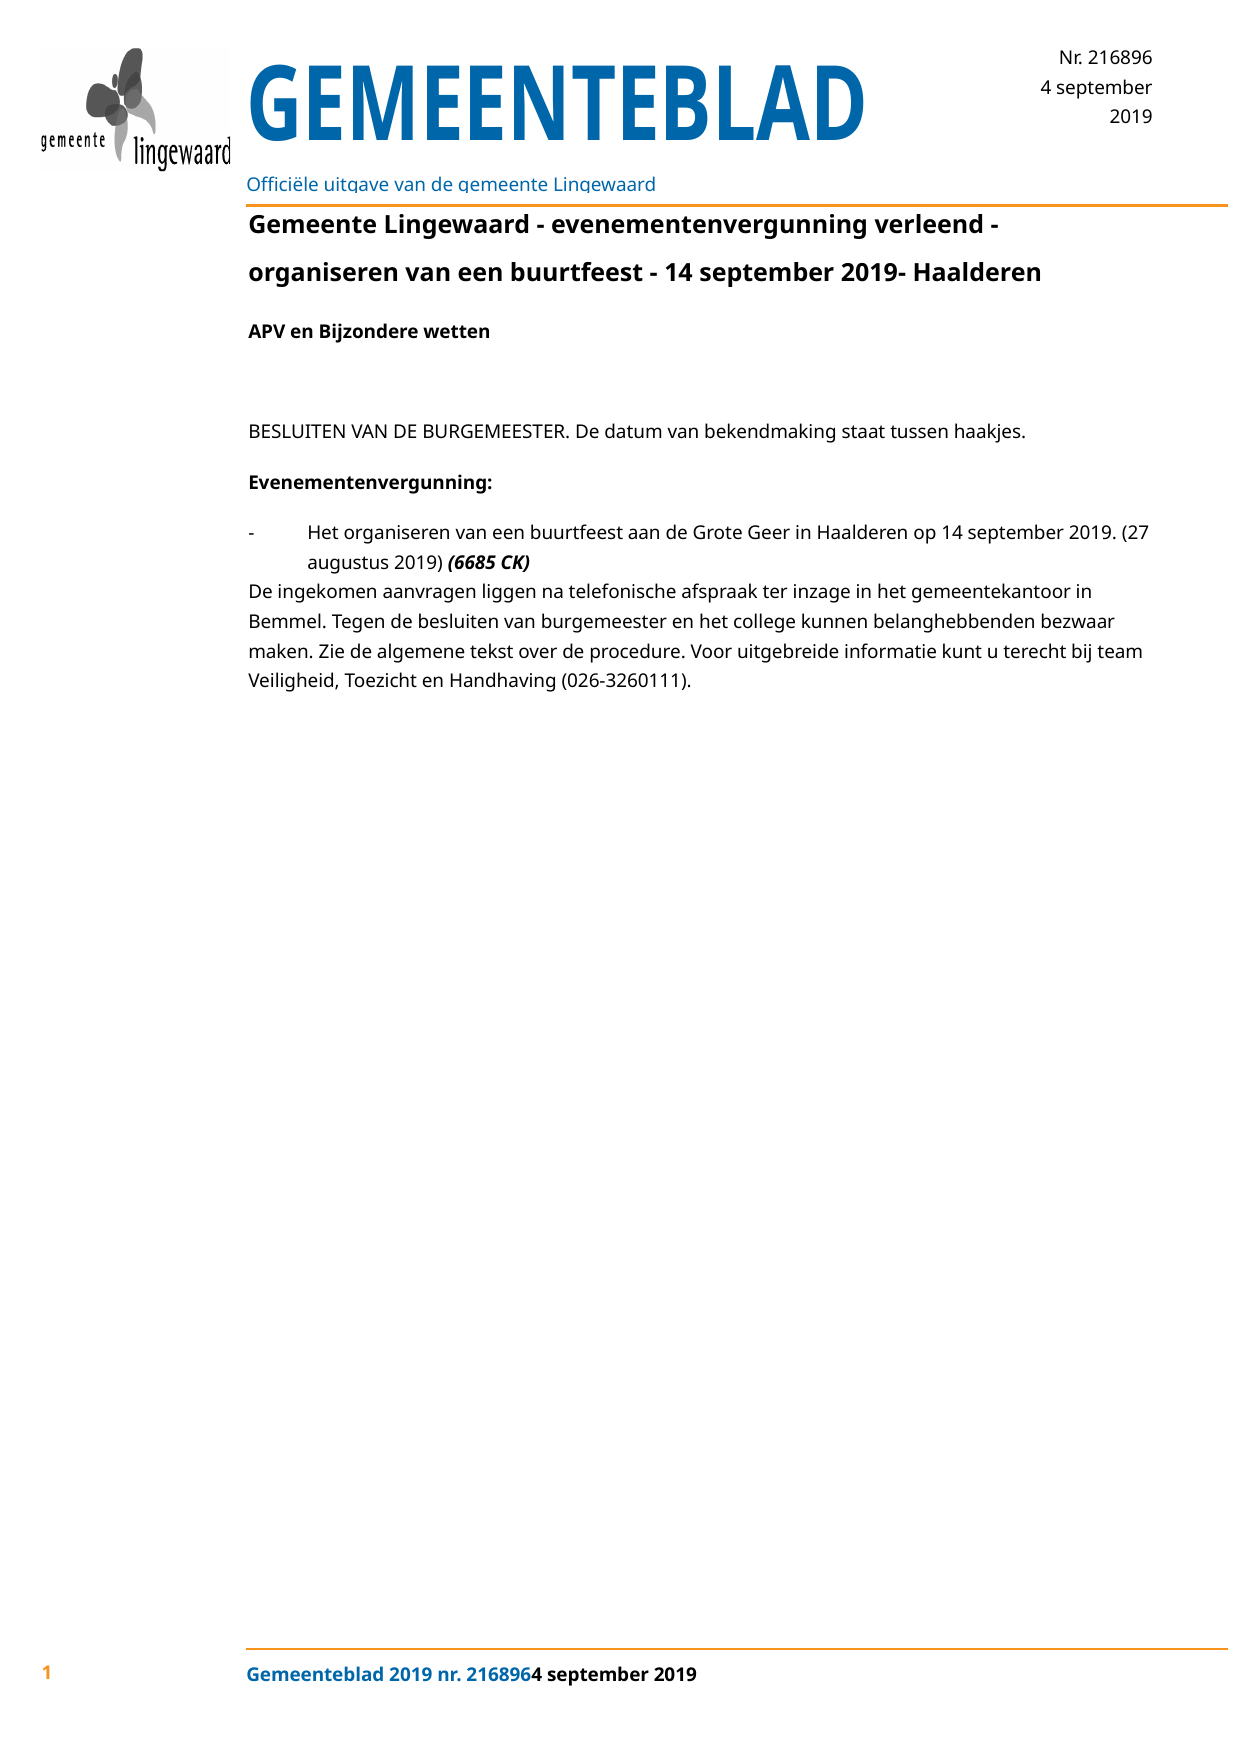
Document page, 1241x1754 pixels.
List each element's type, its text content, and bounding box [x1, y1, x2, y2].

text Gemeente Lingewaard - evenementenvergunning verleend - organiseren van een buurtfeest - 14 september 2019- Haalderen [248, 207, 1152, 288]
text APV en Bijzondere wetten [248, 318, 1152, 344]
text BESLUITEN VAN DE BURGEMEESTER. De datum van bekendmaking staat tussen haakjes. [248, 419, 1152, 444]
text Evenementenvergunning: [248, 469, 1152, 495]
picture [41, 47, 231, 172]
list Het organiseren van een buurtfeest aan de Grote Geer in Haalderen op 14 september 2019. (27 augustus 2019) (6685 CK) [248, 519, 1152, 575]
text De ingekomen aanvragen liggen na telefonische afspraak ter inzage in het gemeentekantoor in Bemmel. Tegen de besluiten van burgemeester en het college kunnen belanghebbenden bezwaar maken. Zie de algemene tekst over de procedure. Voor uitgebreide informatie kunt u terecht bij team Veiligheid, Toezicht en Handhaving (026-3260111). [248, 579, 1152, 693]
